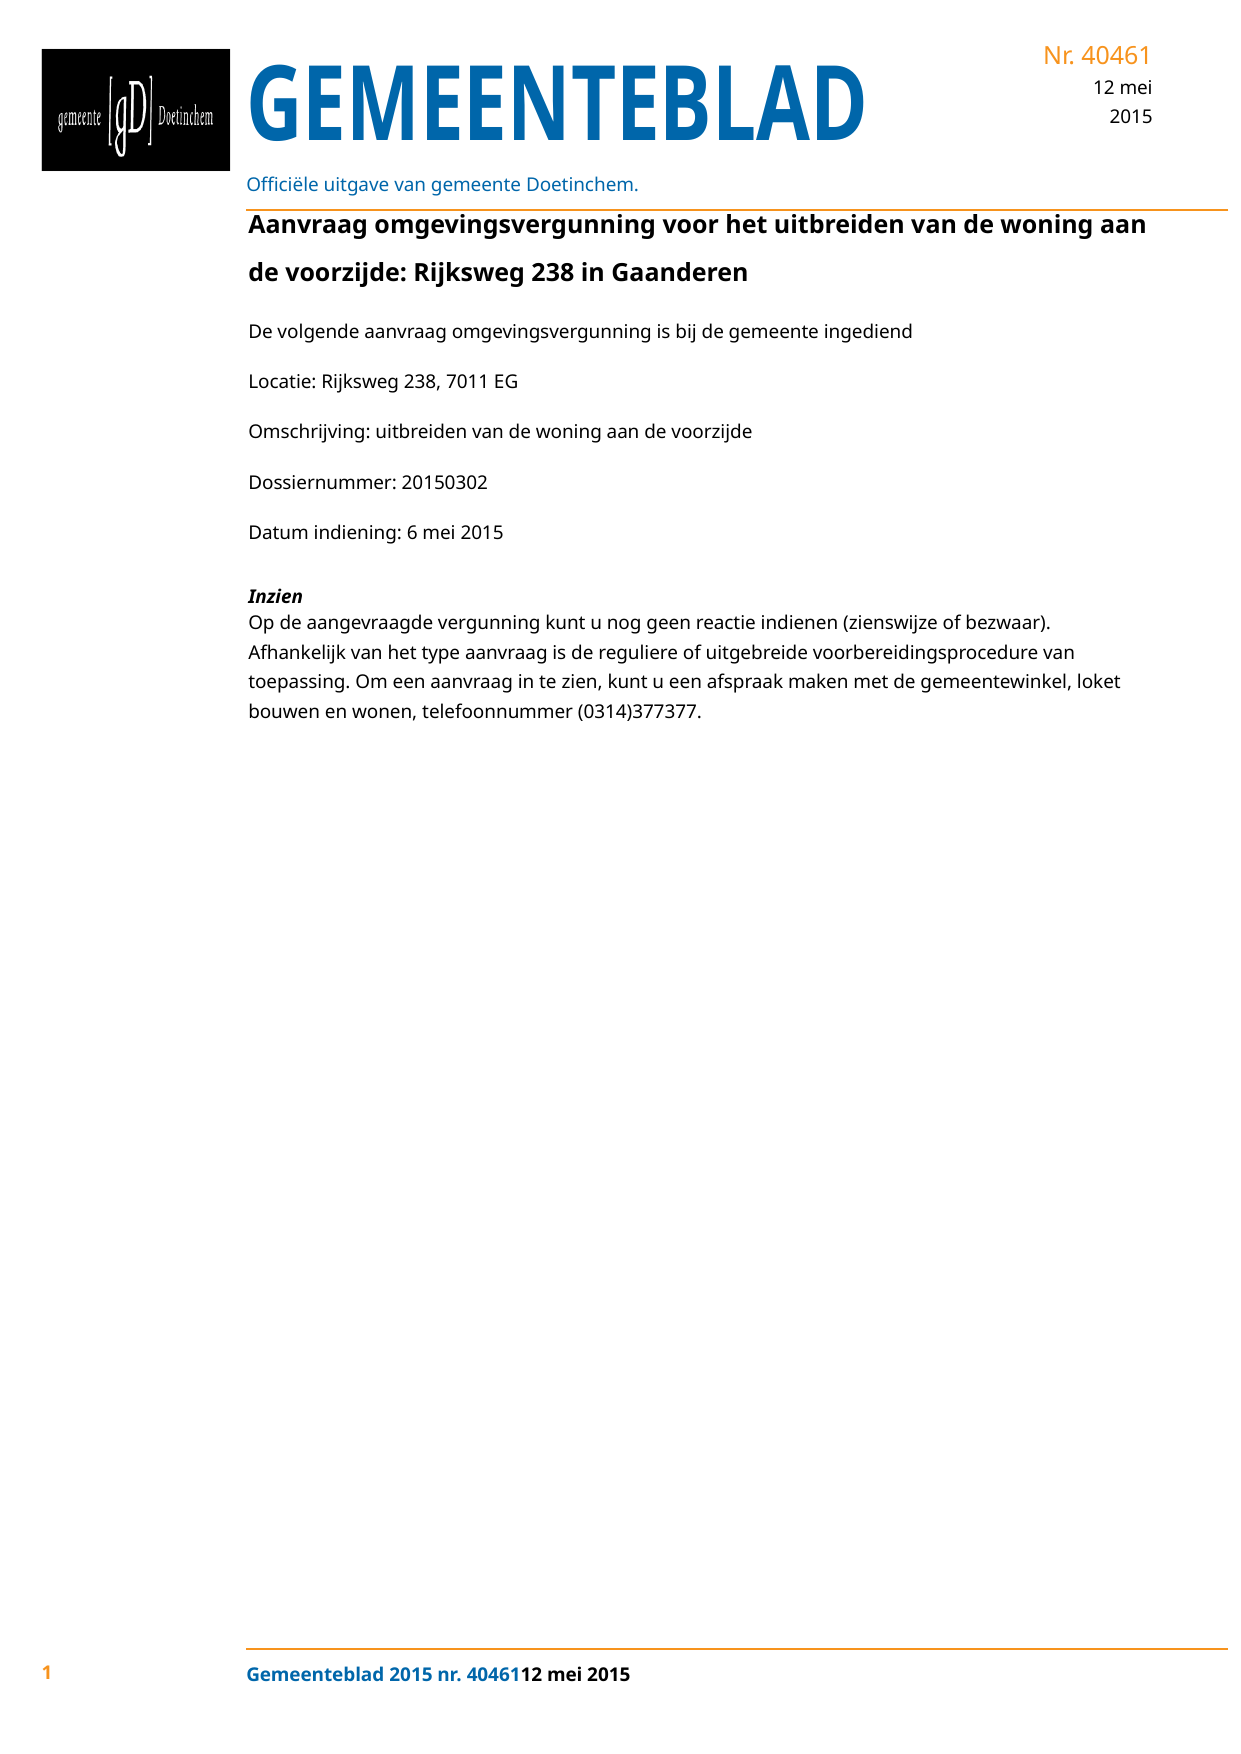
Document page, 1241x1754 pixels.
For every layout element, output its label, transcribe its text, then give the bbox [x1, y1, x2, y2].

text Datum indiening: 6 mei 2015 [248, 519, 1152, 545]
text De volgende aanvraag omgevingsvergunning is bij de gemeente ingediend [248, 318, 1152, 344]
text Locatie: Rijksweg 238, 7011 EG [248, 368, 1152, 394]
text Aanvraag omgevingsvergunning voor het uitbreiden van de woning aan de voorzijde: Rijksweg 238 in Gaanderen [248, 211, 1152, 288]
picture [41, 47, 231, 172]
text Inzien [248, 583, 1152, 609]
text Omschrijving: uitbreiden van de woning aan de voorzijde [248, 419, 1152, 444]
text Op de aangevraagde vergunning kunt u nog geen reactie indienen (zienswijze of bezwaar). Afhankelijk van het type aanvraag is de reguliere of uitgebreide voorbereidingsprocedure van toepassing. Om een aanvraag in te zien, kunt u een afspraak maken met de gemeentewinkel, loket bouwen en wonen, telefoonnummer (0314)377377. [248, 609, 1152, 724]
text Dossiernummer: 20150302 [248, 469, 1152, 495]
